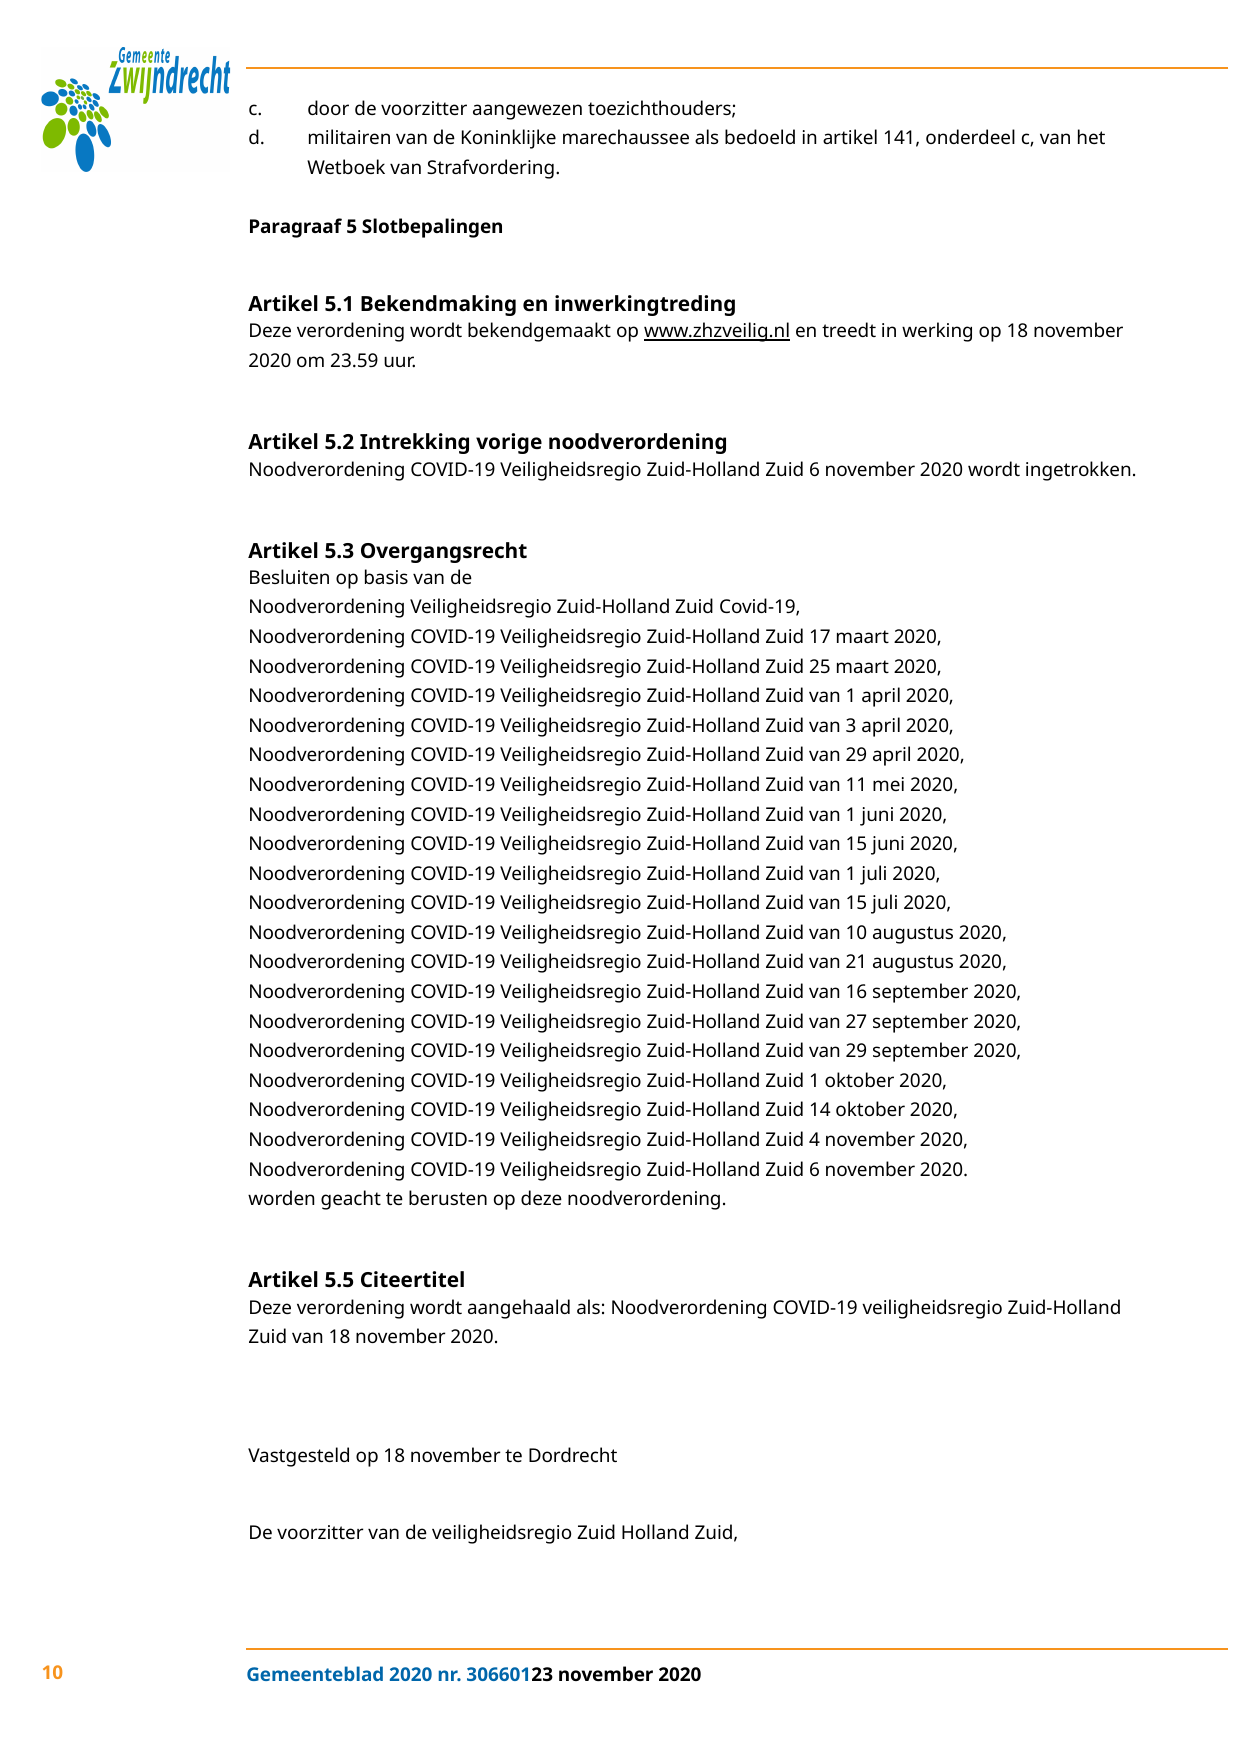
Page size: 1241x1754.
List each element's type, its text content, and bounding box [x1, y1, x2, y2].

text Deze verordening wordt aangehaald als: Noodverordening COVID-19 veiligheidsregio Zuid-Holland Zuid van 18 november 2020. [248, 1294, 1152, 1349]
text Noodverordening COVID-19 Veiligheidsregio Zuid-Holland Zuid van 3 april 2020, [248, 712, 1152, 738]
text Noodverordening COVID-19 Veiligheidsregio Zuid-Holland Zuid van 16 september 2020, [248, 978, 1152, 1004]
text Noodverordening COVID-19 Veiligheidsregio Zuid-Holland Zuid 4 november 2020, [248, 1126, 1152, 1152]
text Noodverordening COVID-19 Veiligheidsregio Zuid-Holland Zuid van 15 juli 2020, [248, 889, 1152, 915]
text Deze verordening wordt bekendgemaakt op www.zhzveilig.nl en treedt in werking op 18 november 2020 om 23.59 uur. [248, 318, 1152, 373]
text Artikel 5.2 Intrekking vorige noodverordening [248, 427, 1152, 456]
text Noodverordening COVID-19 Veiligheidsregio Zuid-Holland Zuid 6 november 2020. [248, 1156, 1152, 1182]
text Noodverordening Veiligheidsregio Zuid-Holland Zuid Covid-19, [248, 594, 1152, 619]
text Besluiten op basis van de [248, 564, 1152, 590]
picture [41, 47, 231, 172]
text Paragraaf 5 Slotbepalingen [248, 213, 1152, 239]
text Noodverordening COVID-19 Veiligheidsregio Zuid-Holland Zuid van 11 mei 2020, [248, 771, 1152, 797]
text Noodverordening COVID-19 Veiligheidsregio Zuid-Holland Zuid van 1 juni 2020, [248, 801, 1152, 827]
text Noodverordening COVID-19 Veiligheidsregio Zuid-Holland Zuid 14 oktober 2020, [248, 1097, 1152, 1122]
text Noodverordening COVID-19 Veiligheidsregio Zuid-Holland Zuid van 29 september 2020, [248, 1037, 1152, 1063]
text Noodverordening COVID-19 Veiligheidsregio Zuid-Holland Zuid van 21 augustus 2020, [248, 949, 1152, 974]
list door de voorzitter aangewezen toezichthouders; [248, 95, 1152, 121]
text De voorzitter van de veiligheidsregio Zuid Holland Zuid, [248, 1519, 1152, 1545]
text Noodverordening COVID-19 Veiligheidsregio Zuid-Holland Zuid 17 maart 2020, [248, 623, 1152, 649]
text Noodverordening COVID-19 Veiligheidsregio Zuid-Holland Zuid van 29 april 2020, [248, 742, 1152, 767]
text Noodverordening COVID-19 Veiligheidsregio Zuid-Holland Zuid van 27 september 2020, [248, 1008, 1152, 1034]
text Artikel 5.3 Overgangsrecht [248, 536, 1152, 564]
list militairen van de Koninklijke marechaussee als bedoeld in artikel 141, onderdeel c, van het Wetboek van Strafvordering. [248, 124, 1152, 180]
text Noodverordening COVID-19 Veiligheidsregio Zuid-Holland Zuid 25 maart 2020, [248, 653, 1152, 679]
text Noodverordening COVID-19 Veiligheidsregio Zuid-Holland Zuid van 10 augustus 2020, [248, 919, 1152, 945]
text Noodverordening COVID-19 Veiligheidsregio Zuid-Holland Zuid 6 november 2020 wordt ingetrokken. [248, 456, 1152, 481]
text Noodverordening COVID-19 Veiligheidsregio Zuid-Holland Zuid van 1 juli 2020, [248, 860, 1152, 886]
text Noodverordening COVID-19 Veiligheidsregio Zuid-Holland Zuid van 15 juni 2020, [248, 830, 1152, 856]
text Artikel 5.1 Bekendmaking en inwerkingtreding [248, 289, 1152, 318]
text Noodverordening COVID-19 Veiligheidsregio Zuid-Holland Zuid 1 oktober 2020, [248, 1067, 1152, 1093]
text Artikel 5.5 Citeertitel [248, 1265, 1152, 1294]
text Noodverordening COVID-19 Veiligheidsregio Zuid-Holland Zuid van 1 april 2020, [248, 682, 1152, 708]
text Vastgesteld op 18 november te Dordrecht [248, 1442, 1152, 1467]
text worden geacht te berusten op deze noodverordening. [248, 1185, 1152, 1211]
